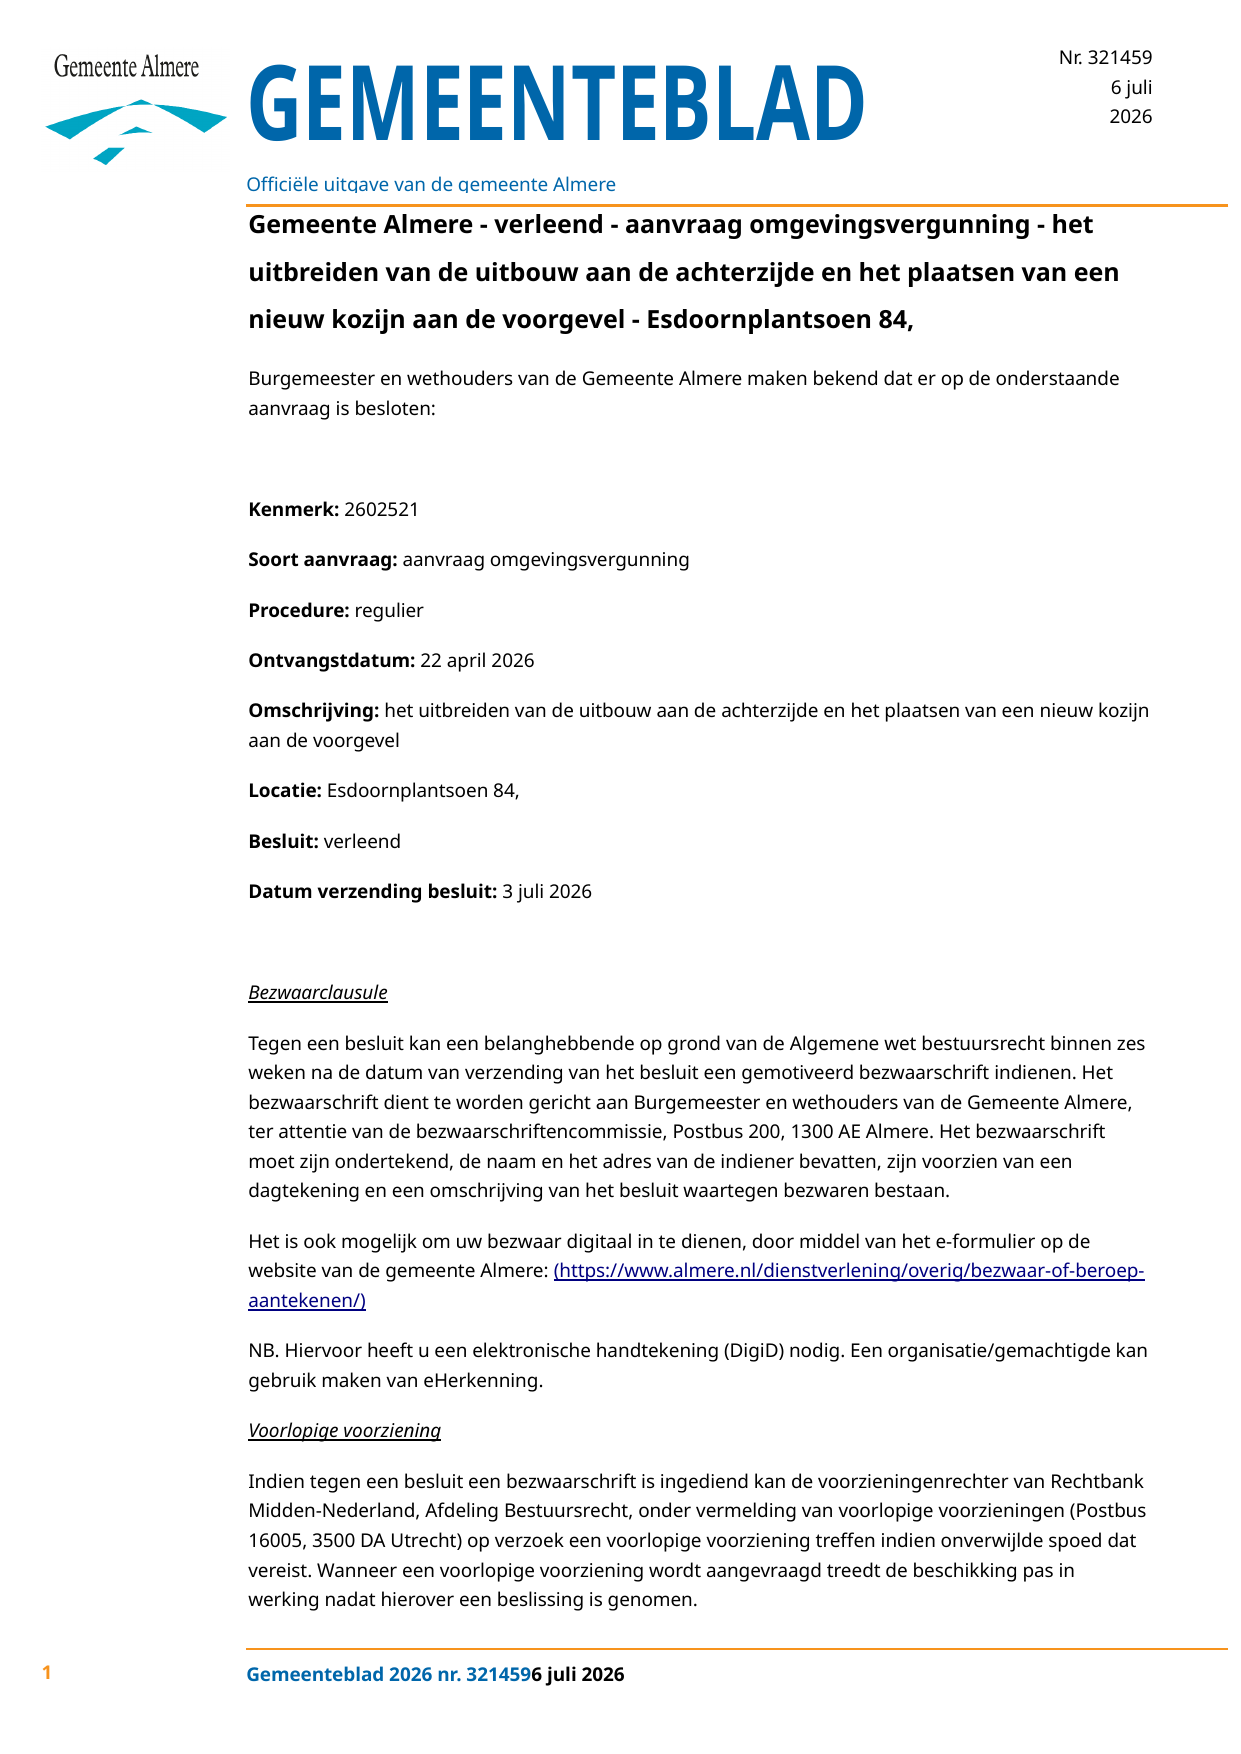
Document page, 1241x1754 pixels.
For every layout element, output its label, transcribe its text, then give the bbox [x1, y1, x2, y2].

text Kenmerk: 2602521 [248, 496, 1152, 522]
text Datum verzending besluit: 3 juli 2026 [248, 878, 1152, 904]
picture [41, 47, 231, 172]
text Locatie: Esdoornplantsoen 84, [248, 778, 1152, 803]
text Bezwaarclausule [248, 979, 1152, 1005]
text NB. Hiervoor heeft u een elektronische handtekening (DigiD) nodig. Een organisatie/gemachtigde kan gebruik maken van eHerkenning. [248, 1338, 1152, 1393]
text Voorlopige voorziening [248, 1418, 1152, 1443]
text Ontvangstdatum: 22 april 2026 [248, 647, 1152, 673]
text Burgemeester en wethouders van de Gemeente Almere maken bekend dat er op de onderstaande aanvraag is besloten: [248, 366, 1152, 421]
text Soort aanvraag: aanvraag omgevingsvergunning [248, 546, 1152, 572]
text Het is ook mogelijk om uw bezwaar digitaal in te dienen, door middel van het e-formulier op de website van de gemeente Almere: (https://www.almere.nl/dienstverlening/overig/bezwaar-of-beroep-aantekenen/) [248, 1228, 1152, 1313]
text Procedure: regulier [248, 597, 1152, 622]
text Besluit: verleend [248, 828, 1152, 854]
text Indien tegen een besluit een bezwaarschrift is ingediend kan de voorzieningenrechter van Rechtbank Midden-Nederland, Afdeling Bestuursrecht, onder vermelding van voorlopige voorzieningen (Postbus 16005, 3500 DA Utrecht) op verzoek een voorlopige voorziening treffen indien onverwijlde spoed dat vereist. Wanneer een voorlopige voorziening wordt aangevraagd treedt de beschikking pas in werking nadat hierover een beslissing is genomen. [248, 1468, 1152, 1612]
text Omschrijving: het uitbreiden van de uitbouw aan de achterzijde en het plaatsen van een nieuw kozijn aan de voorgevel [248, 698, 1152, 753]
text Gemeente Almere - verleend - aanvraag omgevingsvergunning - het uitbreiden van de uitbouw aan de achterzijde en het plaatsen van een nieuw kozijn aan de voorgevel - Esdoornplantsoen 84, [248, 207, 1152, 336]
text Tegen een besluit kan een belanghebbende op grond van de Algemene wet bestuursrecht binnen zes weken na de datum van verzending van het besluit een gemotiveerd bezwaarschrift indienen. Het bezwaarschrift dient te worden gericht aan Burgemeester en wethouders van de Gemeente Almere, ter attentie van de bezwaarschriftencommissie, Postbus 200, 1300 AE Almere. Het bezwaarschrift moet zijn ondertekend, de naam en het adres van de indiener bevatten, zijn voorzien van een dagtekening en een omschrijving van het besluit waartegen bezwaren bestaan. [248, 1030, 1152, 1203]
